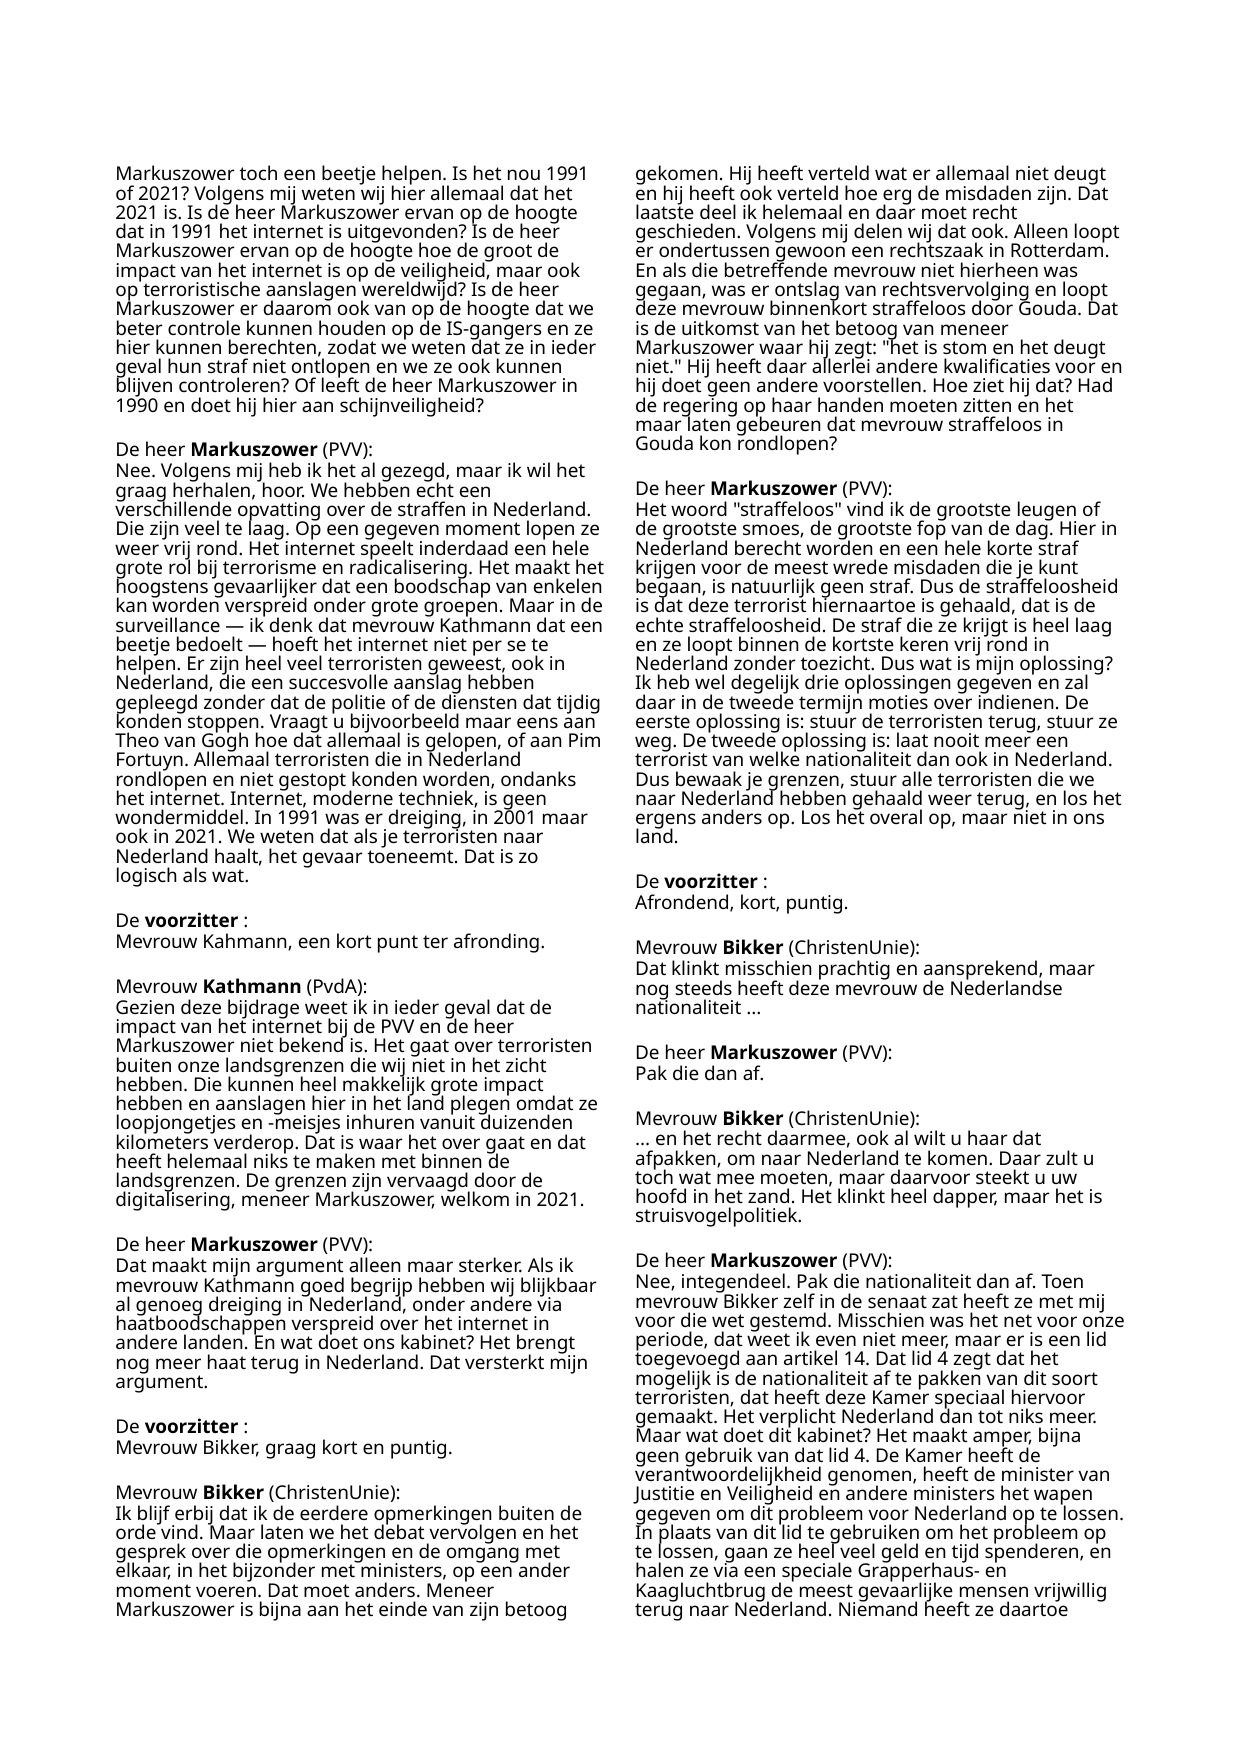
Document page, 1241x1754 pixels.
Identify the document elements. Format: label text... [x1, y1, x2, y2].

text Het woord "straffeloos" vind ik de grootste leugen of de grootste smoes, de grootste fop van de dag. Hier in Nederland berecht worden en een hele korte straf krijgen voor de meest wrede misdaden die je kunt begaan, is natuurlijk geen straf. Dus de straffeloosheid is dat deze terrorist hiernaartoe is gehaald, dat is de echte straffeloosheid. De straf die ze krijgt is heel laag en ze loopt binnen de kortste keren vrij rond in Nederland zonder toezicht. Dus wat is mijn oplossing? Ik heb wel degelijk drie oplossingen gegeven en zal daar in de tweede termijn moties over indienen. De eerste oplossing is: stuur de terroristen terug, stuur ze weg. De tweede oplossing is: laat nooit meer een terrorist van welke nationaliteit dan ook in Nederland. Dus bewaak je grenzen, stuur alle terroristen die we naar Nederland hebben gehaald weer terug, en los het ergens anders op. Los het overal op, maar niet in ons land. [635, 501, 1125, 848]
text De voorzitter : [115, 1413, 605, 1439]
text Nee. Volgens mij heb ik het al gezegd, maar ik wil het graag herhalen, hoor. We hebben echt een verschillende opvatting over de straffen in Nederland. Die zijn veel te laag. Op een gegeven moment lopen ze weer vrij rond. Het internet speelt inderdaad een hele grote rol bij terrorisme en radicalisering. Het maakt het hoogstens gevaarlijker dat een boodschap van enkelen kan worden verspreid onder grote groepen. Maar in de surveillance — ik denk dat mevrouw Kathmann dat een beetje bedoelt — hoeft het internet niet per se te helpen. Er zijn heel veel terroristen geweest, ook in Nederland, die een succesvolle aanslag hebben gepleegd zonder dat de politie of de diensten dat tijdig konden stoppen. Vraagt u bijvoorbeeld maar eens aan Theo van Gogh hoe dat allemaal is gelopen, of aan Pim Fortuyn. Allemaal terroristen die in Nederland rondlopen en niet gestopt konden worden, ondanks het internet. Internet, moderne techniek, is geen wondermiddel. In 1991 was er dreiging, in 2001 maar ook in 2021. We weten dat als je terroristen naar Nederland haalt, het gevaar toeneemt. Dat is zo logisch als wat. [115, 462, 605, 886]
text De heer Markuszower (PVV): [115, 1232, 605, 1257]
text Pak die dan af. [635, 1064, 1125, 1084]
text Dat maakt mijn argument alleen maar sterker. Als ik mevrouw Kathmann goed begrijp hebben wij blijkbaar al genoeg dreiging in Nederland, onder andere via haatboodschappen verspreid over het internet in andere landen. En wat doet ons kabinet? Het brengt nog meer haat terug in Nederland. Dat versterkt mijn argument. [115, 1257, 605, 1392]
text Afrondend, kort, puntig. [635, 894, 1125, 914]
text Nee, integendeel. Pak die nationaliteit dan af. Toen mevrouw Bikker zelf in de senaat zat heeft ze met mij voor die wet gestemd. Misschien was het net voor onze periode, dat weet ik even niet meer, maar er is een lid toegevoegd aan artikel 14. Dat lid 4 zegt dat het mogelijk is de nationaliteit af te pakken van dit soort terroristen, dat heeft deze Kamer speciaal hiervoor gemaakt. Het verplicht Nederland dan tot niks meer. Maar wat doet dit kabinet? Het maakt amper, bijna geen gebruik van dat lid 4. De Kamer heeft de verantwoordelijkheid genomen, heeft de minister van Justitie en Veiligheid en andere ministers het wapen gegeven om dit probleem voor Nederland op te lossen. In plaats van dit lid te gebruiken om het probleem op te lossen, gaan ze heel veel geld en tijd spenderen, en halen ze via een speciale Grapperhaus- en Kaagluchtbrug de meest gevaarlijke mensen vrijwillig terug naar Nederland. Niemand heeft ze daartoe [635, 1273, 1125, 1620]
text gekomen. Hij heeft verteld wat er allemaal niet deugt en hij heeft ook verteld hoe erg de misdaden zijn. Dat laatste deel ik helemaal en daar moet recht geschieden. Volgens mij delen wij dat ook. Alleen loopt er ondertussen gewoon een rechtszaak in Rotterdam. En als die betreffende mevrouw niet hierheen was gegaan, was er ontslag van rechtsvervolging en loopt deze mevrouw binnenkort straffeloos door Gouda. Dat is de uitkomst van het betoog van meneer Markuszower waar hij zegt: "het is stom en het deugt niet." Hij heeft daar allerlei andere kwalificaties voor en hij doet geen andere voorstellen. Hoe ziet hij dat? Had de regering op haar handen moeten zitten en het maar laten gebeuren dat mevrouw straffeloos in Gouda kon rondlopen? [635, 165, 1125, 454]
text Ik blijf erbij dat ik de eerdere opmerkingen buiten de orde vind. Maar laten we het debat vervolgen en het gesprek over die opmerkingen en de omgang met elkaar, in het bijzonder met ministers, op een ander moment voeren. Dat moet anders. Meneer Markuszower is bijna aan het einde van zijn betoog [115, 1504, 605, 1620]
text Gezien deze bijdrage weet ik in ieder geval dat de impact van het internet bij de PVV en de heer Markuszower niet bekend is. Het gaat over terroristen buiten onze landsgrenzen die wij niet in het zicht hebben. Die kunnen heel makkelijk grote impact hebben en aanslagen hier in het land plegen omdat ze loopjongetjes en -meisjes inhuren vanuit duizenden kilometers verderop. Dat is waar het over gaat en dat heeft helemaal niks te maken met binnen de landsgrenzen. De grenzen zijn vervaagd door de digitalisering, meneer Markuszower, welkom in 2021. [115, 999, 605, 1211]
text Mevrouw Kahmann, een kort punt ter afronding. [115, 933, 605, 952]
text De voorzitter : [635, 869, 1125, 894]
text De heer Markuszower (PVV): [635, 1248, 1125, 1273]
text Markuszower toch een beetje helpen. Is het nou 1991 of 2021? Volgens mij weten wij hier allemaal dat het 2021 is. Is de heer Markuszower ervan op de hoogte dat in 1991 het internet is uitgevonden? Is de heer Markuszower ervan op de hoogte hoe de groot de impact van het internet is op de veiligheid, maar ook op terroristische aanslagen wereldwijd? Is de heer Markuszower er daarom ook van op de hoogte dat we beter controle kunnen houden op de IS-gangers en ze hier kunnen berechten, zodat we weten dat ze in ieder geval hun straf niet ontlopen en we ze ook kunnen blijven controleren? Of leeft de heer Markuszower in 1990 en doet hij hier aan schijnveiligheid? [115, 165, 605, 416]
text ... en het recht daarmee, ook al wilt u haar dat afpakken, om naar Nederland te komen. Daar zult u toch wat mee moeten, maar daarvoor steekt u uw hoofd in het zand. Het klinkt heel dapper, maar het is struisvogelpolitiek. [635, 1130, 1125, 1227]
text Dat klinkt misschien prachtig en aansprekend, maar nog steeds heeft deze mevrouw de Nederlandse nationaliteit ... [635, 960, 1125, 1018]
text De heer Markuszower (PVV): [635, 1039, 1125, 1064]
text De heer Markuszower (PVV): [635, 475, 1125, 501]
text Mevrouw Bikker (ChristenUnie): [635, 934, 1125, 960]
text Mevrouw Bikker (ChristenUnie): [635, 1105, 1125, 1130]
text De heer Markuszower (PVV): [115, 437, 605, 462]
text De voorzitter : [115, 907, 605, 933]
text Mevrouw Kathmann (PvdA): [115, 973, 605, 999]
text Mevrouw Bikker (ChristenUnie): [115, 1479, 605, 1504]
text Mevrouw Bikker, graag kort en puntig. [115, 1439, 605, 1458]
